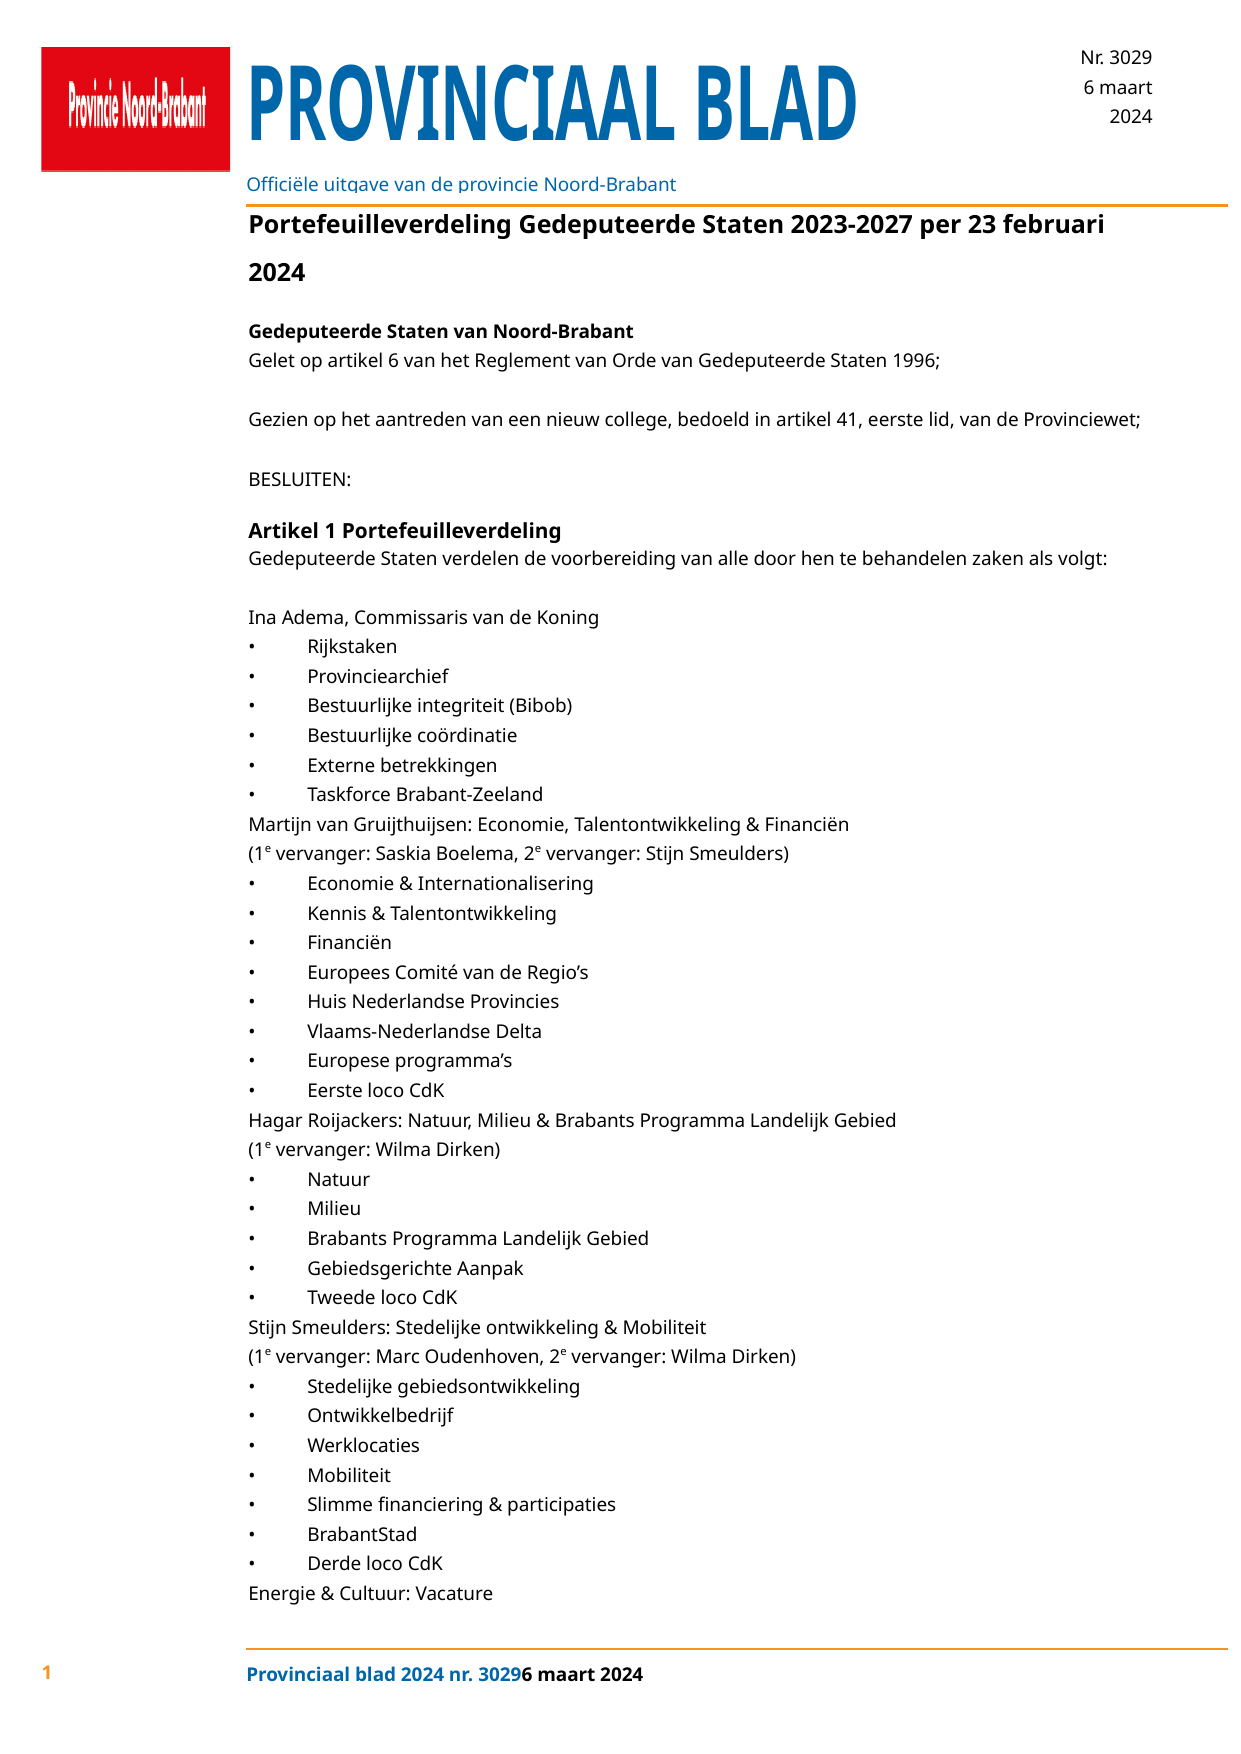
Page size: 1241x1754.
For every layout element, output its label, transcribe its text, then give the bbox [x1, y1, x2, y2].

list Taskforce Brabant-Zeeland [248, 781, 1152, 807]
list Provinciearchief [248, 663, 1152, 689]
text Gezien op het aantreden van een nieuw college, bedoeld in artikel 41, eerste lid, van de Provinciewet; [248, 407, 1152, 432]
list Rijkstaken [248, 633, 1152, 659]
list Slimme financiering & participaties [248, 1491, 1152, 1517]
picture [41, 47, 231, 172]
list Europees Comité van de Regio’s [248, 959, 1152, 984]
text (1e vervanger: Marc Oudenhoven, 2e vervanger: Wilma Dirken) [248, 1343, 1152, 1369]
text Ina Adema, Commissaris van de Koning [248, 604, 1152, 629]
list Natuur [248, 1166, 1152, 1192]
list Mobiliteit [248, 1462, 1152, 1487]
list Tweede loco CdK [248, 1284, 1152, 1310]
list Stedelijke gebiedsontwikkeling [248, 1373, 1152, 1399]
list Huis Nederlandse Provincies [248, 988, 1152, 1014]
list Bestuurlijke integriteit (Bibob) [248, 693, 1152, 718]
list Eerste loco CdK [248, 1077, 1152, 1103]
text Artikel 1 Portefeuilleverdeling [248, 516, 1152, 545]
list Europese programma’s [248, 1048, 1152, 1073]
list Kennis & Talentontwikkeling [248, 900, 1152, 925]
list Derde loco CdK [248, 1551, 1152, 1576]
text Gedeputeerde Staten van Noord-Brabant [248, 318, 1152, 344]
text Stijn Smeulders: Stedelijke ontwikkeling & Mobiliteit [248, 1314, 1152, 1339]
list Milieu [248, 1196, 1152, 1221]
list BrabantStad [248, 1521, 1152, 1547]
text (1e vervanger: Wilma Dirken) [248, 1136, 1152, 1162]
text Energie & Cultuur: Vacature [248, 1580, 1152, 1606]
text (1e vervanger: Saskia Boelema, 2e vervanger: Stijn Smeulders) [248, 841, 1152, 866]
text BESLUITEN: [248, 466, 1152, 492]
list Vlaams-Nederlandse Delta [248, 1018, 1152, 1044]
list Gebiedsgerichte Aanpak [248, 1255, 1152, 1280]
list Bestuurlijke coördinatie [248, 722, 1152, 748]
list Externe betrekkingen [248, 752, 1152, 777]
text Martijn van Gruijthuijsen: Economie, Talentontwikkeling & Financiën [248, 811, 1152, 837]
list Economie & Internationalisering [248, 870, 1152, 896]
text Gedeputeerde Staten verdelen de voorbereiding van alle door hen te behandelen zaken als volgt: [248, 545, 1152, 570]
list Brabants Programma Landelijk Gebied [248, 1225, 1152, 1251]
list Ontwikkelbedrijf [248, 1403, 1152, 1428]
list Werklocaties [248, 1432, 1152, 1458]
text Gelet op artikel 6 van het Reglement van Orde van Gedeputeerde Staten 1996; [248, 347, 1152, 373]
text Portefeuilleverdeling Gedeputeerde Staten 2023-2027 per 23 februari 2024 [248, 207, 1152, 288]
text Hagar Roijackers: Natuur, Milieu & Brabants Programma Landelijk Gebied [248, 1107, 1152, 1132]
list Financiën [248, 929, 1152, 955]
